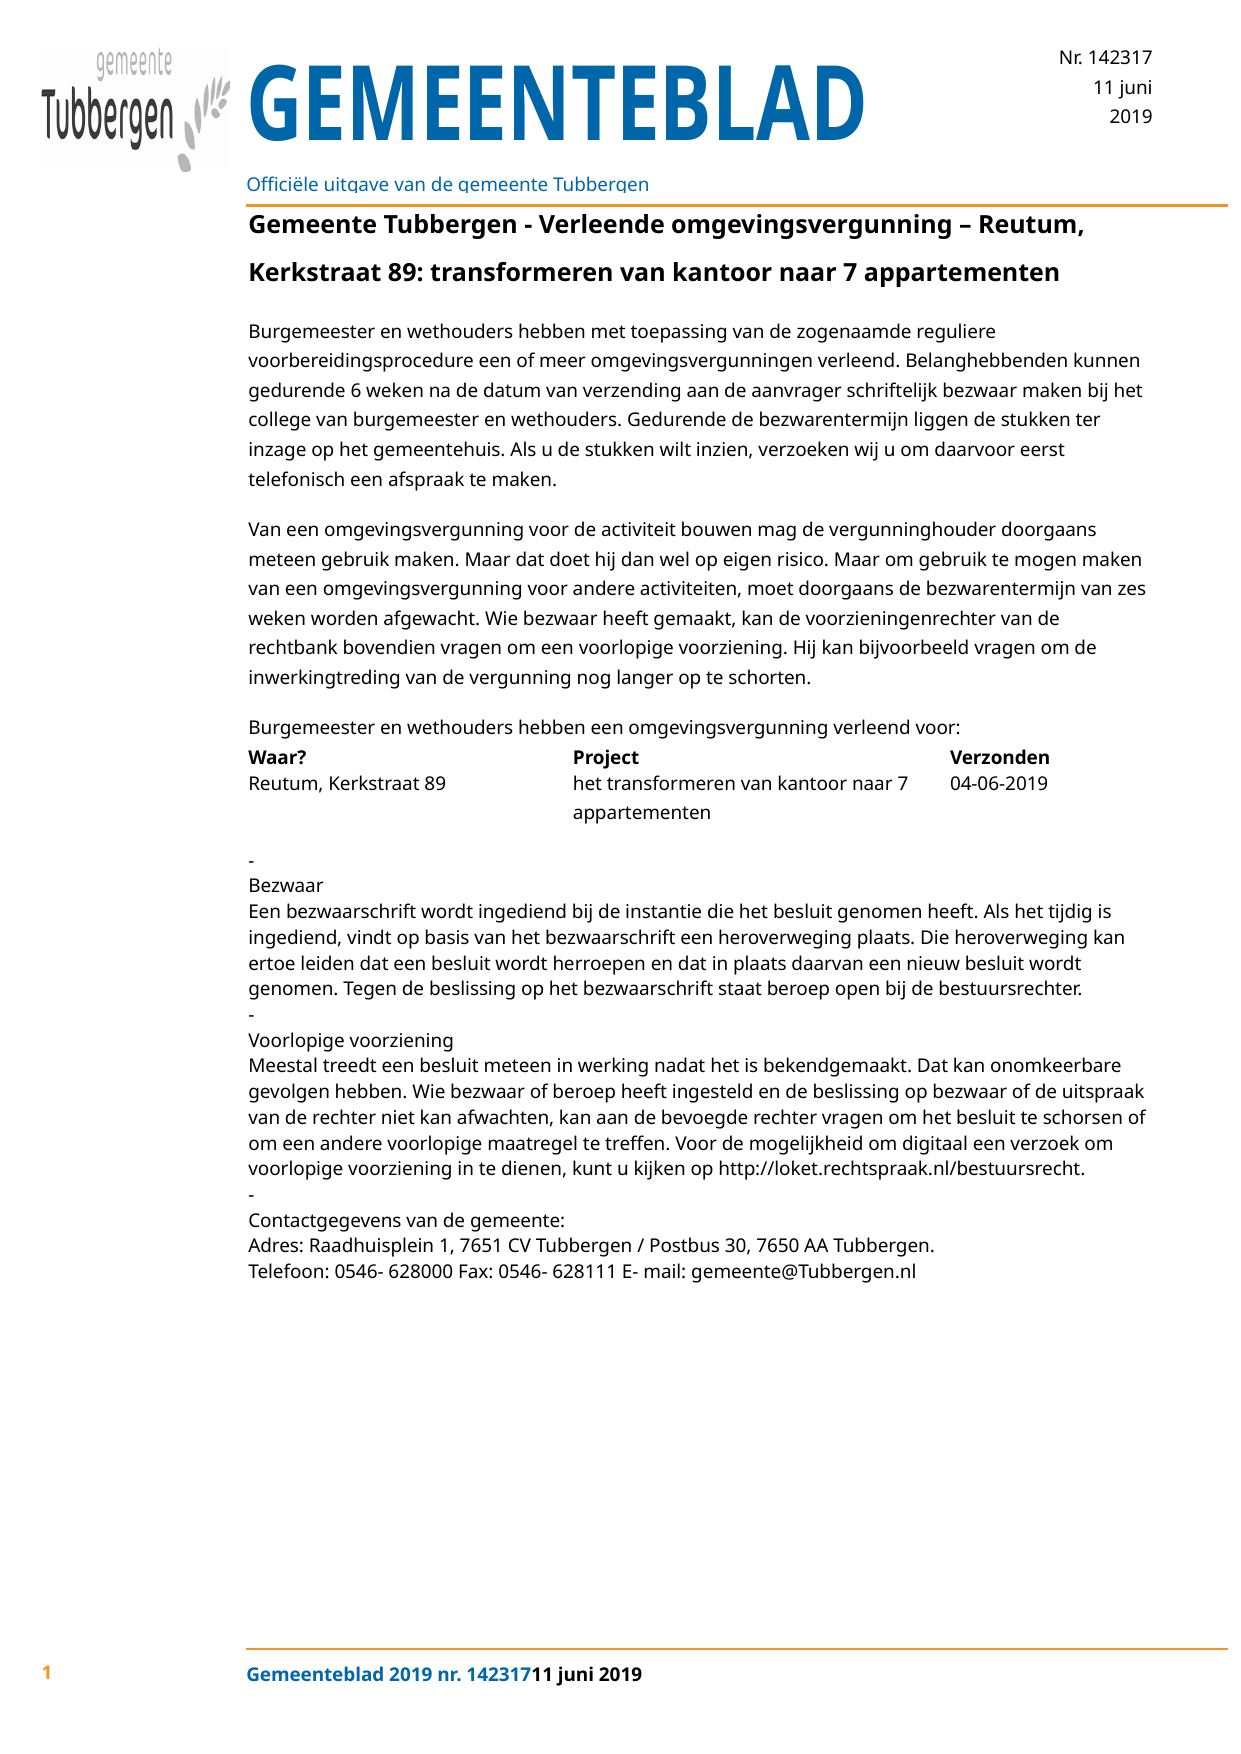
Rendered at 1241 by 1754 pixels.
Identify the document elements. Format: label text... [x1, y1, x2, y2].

text Telefoon: 0546- 628000 Fax: 0546- 628111 E- mail: gemeente@Tubbergen.nl [248, 1258, 1152, 1284]
text - [248, 1001, 1152, 1027]
text Gemeente Tubbergen - Verleende omgevingsvergunning – Reutum, Kerkstraat 89: transformeren van kantoor naar 7 appartementen [248, 207, 1152, 288]
table_header Waar? [248, 744, 573, 770]
table_cell Reutum, Kerkstraat 89 [248, 770, 573, 825]
table_header Project [573, 744, 950, 770]
picture [41, 47, 231, 172]
text Burgemeester en wethouders hebben een omgevingsvergunning verleend voor: [248, 714, 1152, 740]
text Adres: Raadhuisplein 1, 7651 CV Tubbergen / Postbus 30, 7650 AA Tubbergen. [248, 1233, 1152, 1258]
text Van een omgevingsvergunning voor de activiteit bouwen mag de vergunninghouder doorgaans meteen gebruik maken. Maar dat doet hij dan wel op eigen risico. Maar om gebruik te mogen maken van een omgevingsvergunning voor andere activiteiten, moet doorgaans de bezwarentermijn van zes weken worden afgewacht. Wie bezwaar heeft gemaakt, kan de voorzieningenrechter van de rechtbank bovendien vragen om een voorlopige voorziening. Hij kan bijvoorbeeld vragen om de inwerkingtreding van de vergunning nog langer op te schorten. [248, 516, 1152, 690]
text Een bezwaarschrift wordt ingediend bij de instantie die het besluit genomen heeft. Als het tijdig is ingediend, vindt op basis van het bezwaarschrift een heroverweging plaats. Die heroverweging kan ertoe leiden dat een besluit wordt herroepen en dat in plaats daarvan een nieuw besluit wordt genomen. Tegen de beslissing op het bezwaarschrift staat beroep open bij de bestuursrechter. [248, 898, 1152, 1001]
table_cell 04-06-2019 [950, 770, 1152, 825]
text - [248, 847, 1152, 872]
text Voorlopige voorziening [248, 1027, 1152, 1053]
text Burgemeester en wethouders hebben met toepassing van de zogenaamde reguliere voorbereidingsprocedure een of meer omgevingsvergunningen verleend. Belanghebbenden kunnen gedurende 6 weken na de datum van verzending aan de aanvrager schriftelijk bezwaar maken bij het college van burgemeester en wethouders. Gedurende de bezwarentermijn liggen de stukken ter inzage op het gemeentehuis. Als u de stukken wilt inzien, verzoeken wij u om daarvoor eerst telefonisch een afspraak te maken. [248, 318, 1152, 492]
table_header Verzonden [950, 744, 1152, 770]
table_cell het transformeren van kantoor naar 7 appartementen [573, 770, 950, 825]
text - [248, 1181, 1152, 1207]
text Contactgegevens van de gemeente: [248, 1207, 1152, 1233]
text Meestal treedt een besluit meteen in werking nadat het is bekendgemaakt. Dat kan onomkeerbare gevolgen hebben. Wie bezwaar of beroep heeft ingesteld en de beslissing op bezwaar of de uitspraak van de rechter niet kan afwachten, kan aan de bevoegde rechter vragen om het besluit te schorsen of om een andere voorlopige maatregel te treffen. Voor de mogelijkheid om digitaal een verzoek om voorlopige voorziening in te dienen, kunt u kijken op http://loket.rechtspraak.nl/bestuursrecht. [248, 1053, 1152, 1181]
text Bezwaar [248, 872, 1152, 898]
